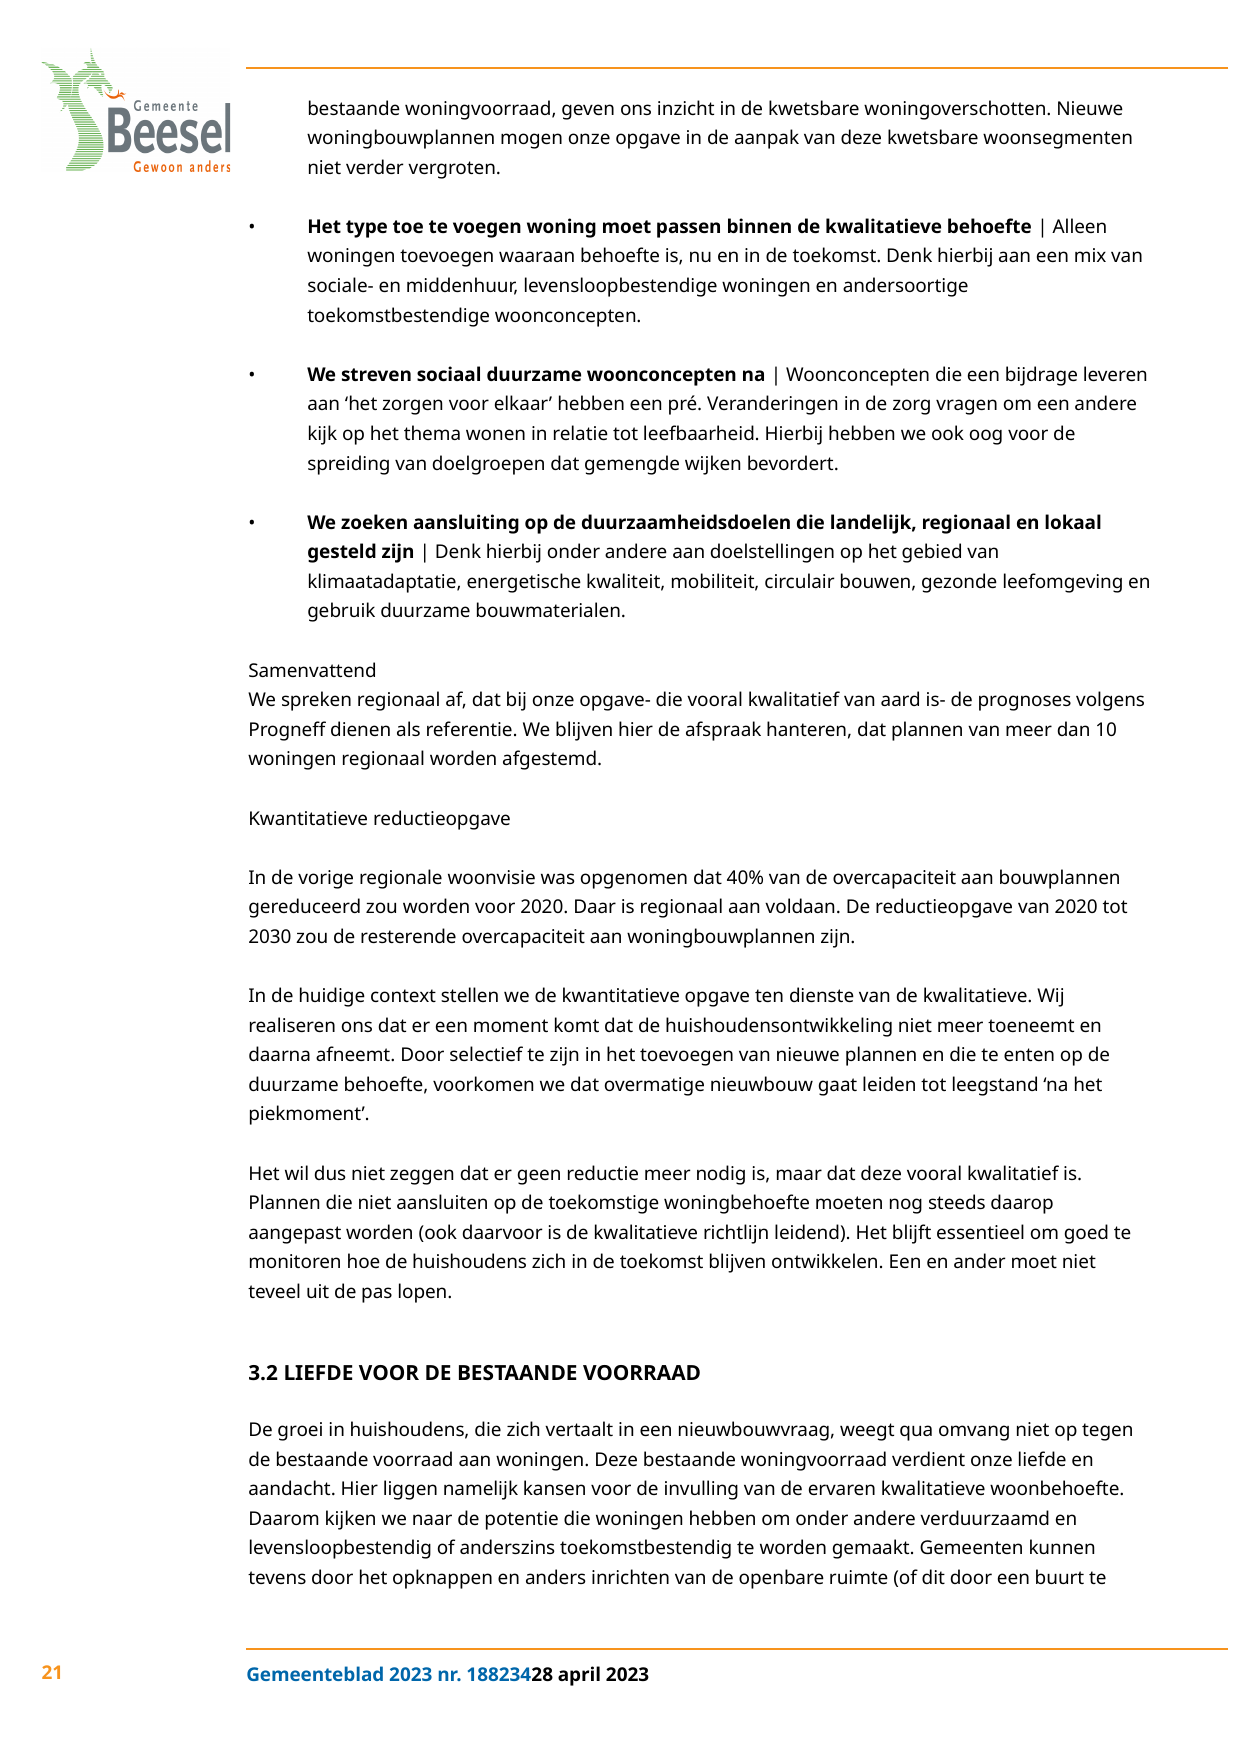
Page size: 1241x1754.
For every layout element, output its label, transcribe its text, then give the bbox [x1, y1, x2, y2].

list Het type toe te voegen woning moet passen binnen de kwalitatieve behoefte | Alleen woningen toevoegen waaraan behoefte is, nu en in de toekomst. Denk hierbij aan een mix van sociale- en middenhuur, levensloopbestendige woningen en andersoortige toekomstbestendige woonconcepten. [248, 213, 1152, 328]
text In de vorige regionale woonvisie was opgenomen dat 40% van de overcapaciteit aan bouwplannen gereduceerd zou worden voor 2020. Daar is regionaal aan voldaan. De reductieopgave van 2020 tot 2030 zou de resterende overcapaciteit aan woningbouwplannen zijn. [248, 864, 1152, 949]
list bestaande woningvoorraad, geven ons inzicht in de kwetsbare woningoverschotten. Nieuwe woningbouwplannen mogen onze opgave in de aanpak van deze kwetsbare woonsegmenten niet verder vergroten. [248, 95, 1152, 180]
text De groei in huishoudens, die zich vertaalt in een nieuwbouwvraag, weegt qua omvang niet op tegen de bestaande voorraad aan woningen. Deze bestaande woningvoorraad verdient onze liefde en aandacht. Hier liggen namelijk kansen voor de invulling van de ervaren kwalitatieve woonbehoefte. Daarom kijken we naar de potentie die woningen hebben om onder andere verduurzaamd en levensloopbestendig of anderszins toekomstbestendig te worden gemaakt. Gemeenten kunnen tevens door het opknappen en anders inrichten van de openbare ruimte (of dit door een buurt te [248, 1416, 1152, 1590]
text 3.2 LIEFDE VOOR DE BESTAANDE VOORRAAD [248, 1358, 1152, 1387]
text Kwantitatieve reductieopgave [248, 805, 1152, 831]
list We streven sociaal duurzame woonconcepten na | Woonconcepten die een bijdrage leveren aan ‘het zorgen voor elkaar’ hebben een pré. Veranderingen in de zorg vragen om een andere kijk op het thema wonen in relatie tot leefbaarheid. Hierbij hebben we ook oog voor de spreiding van doelgroepen dat gemengde wijken bevordert. [248, 361, 1152, 476]
picture [41, 47, 231, 172]
list We zoeken aansluiting op de duurzaamheidsdoelen die landelijk, regionaal en lokaal gesteld zijn | Denk hierbij onder andere aan doelstellingen op het gebied van klimaatadaptatie, energetische kwaliteit, mobiliteit, circulair bouwen, gezonde leefomgeving en gebruik duurzame bouwmaterialen. [248, 509, 1152, 623]
text Het wil dus niet zeggen dat er geen reductie meer nodig is, maar dat deze vooral kwalitatief is. Plannen die niet aansluiten op de toekomstige woningbehoefte moeten nog steeds daarop aangepast worden (ook daarvoor is de kwalitatieve richtlijn leidend). Het blijft essentieel om goed te monitoren hoe de huishoudens zich in de toekomst blijven ontwikkelen. Een en ander moet niet teveel uit de pas lopen. [248, 1160, 1152, 1304]
text We spreken regionaal af, dat bij onze opgave- die vooral kwalitatief van aard is- de prognoses volgens Progneff dienen als referentie. We blijven hier de afspraak hanteren, dat plannen van meer dan 10 woningen regionaal worden afgestemd. [248, 686, 1152, 771]
text Samenvattend [248, 657, 1152, 683]
text In de huidige context stellen we de kwantitatieve opgave ten dienste van de kwalitatieve. Wij realiseren ons dat er een moment komt dat de huishoudensontwikkeling niet meer toeneemt en daarna afneemt. Door selectief te zijn in het toevoegen van nieuwe plannen en die te enten op de duurzame behoefte, voorkomen we dat overmatige nieuwbouw gaat leiden tot leegstand ‘na het piekmoment’. [248, 982, 1152, 1126]
